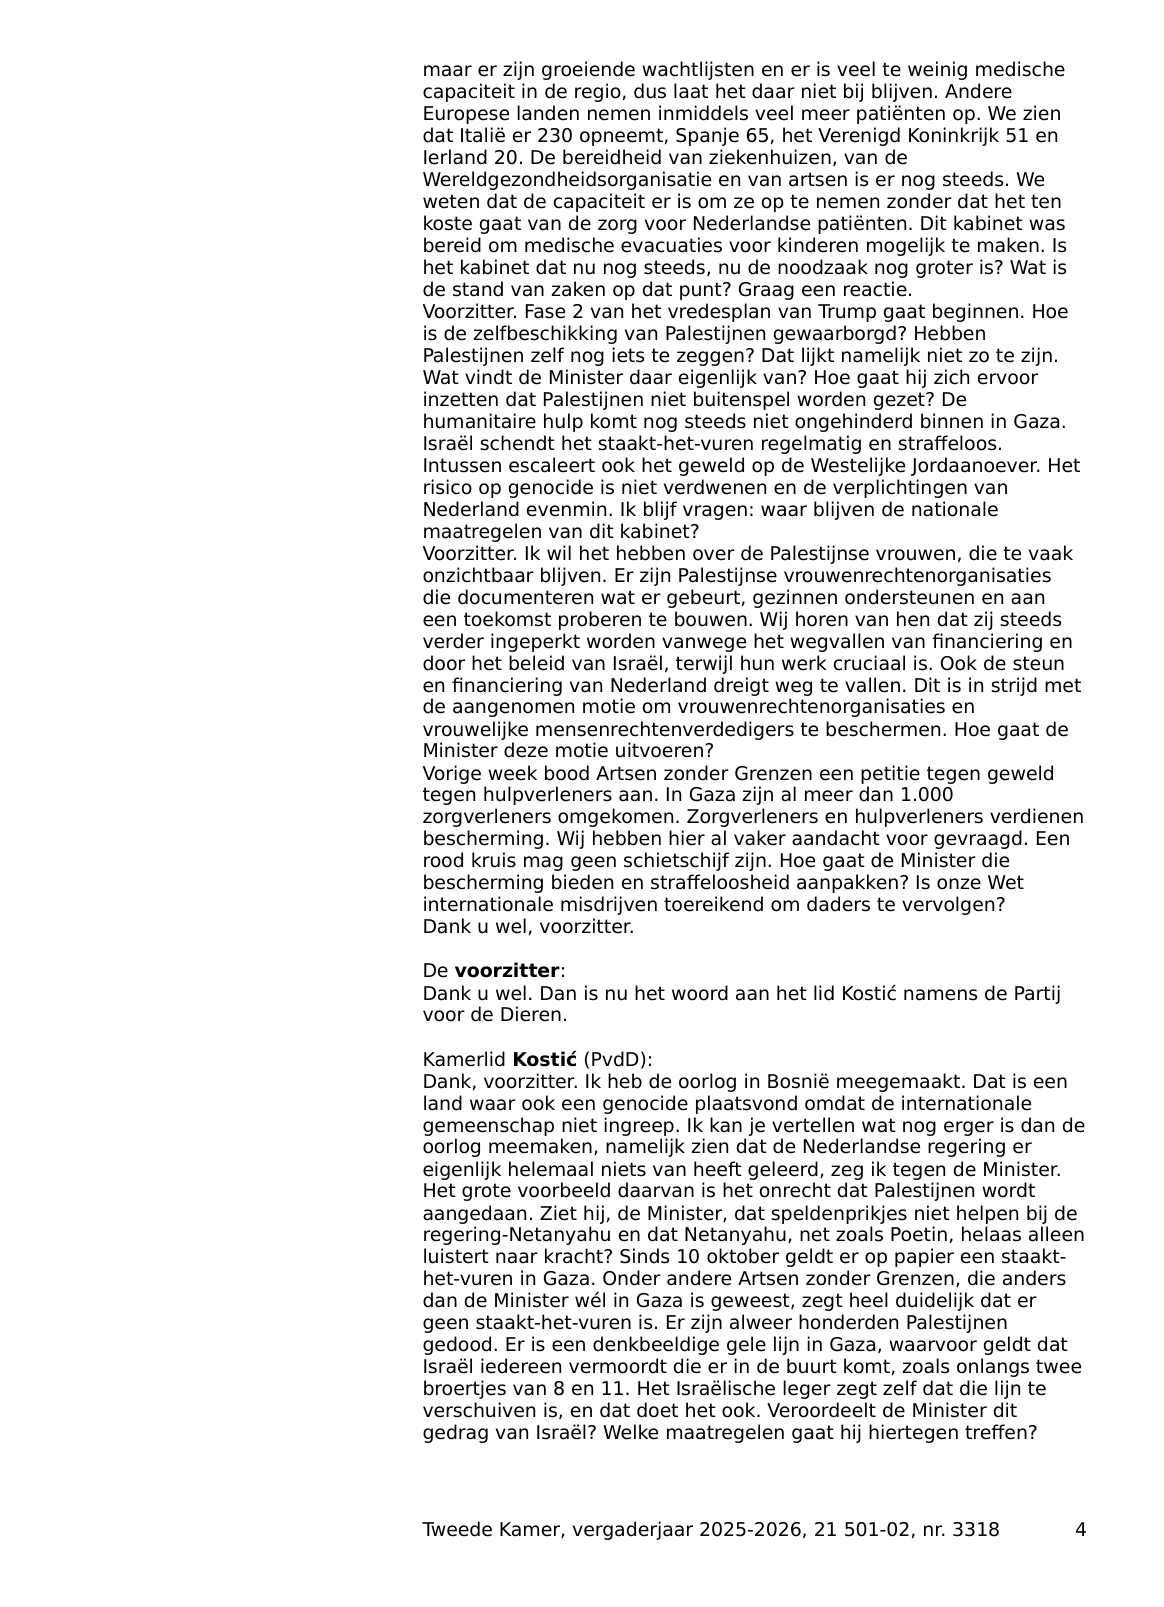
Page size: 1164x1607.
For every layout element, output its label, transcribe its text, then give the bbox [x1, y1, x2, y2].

text Kamerlid Kostić (PvdD): [422, 1048, 1087, 1071]
text De voorzitter: [422, 960, 1087, 982]
text Voorzitter. Fase 2 van het vredesplan van Trump gaat beginnen. Hoe is de zelfbeschikking van Palestijnen gewaarborgd? Hebben Palestijnen zelf nog iets te zeggen? Dat lijkt namelijk niet zo te zijn. Wat vindt de Minister daar eigenlijk van? Hoe gaat hij zich ervoor inzetten dat Palestijnen niet buitenspel worden gezet? De humanitaire hulp komt nog steeds niet ongehinderd binnen in Gaza. Israël schendt het staakt-het-vuren regelmatig en straffeloos. Intussen escaleert ook het geweld op de Westelijke Jordaanoever. Het risico op genocide is niet verdwenen en de verplichtingen van Nederland evenmin. Ik blijf vragen: waar blijven de nationale maatregelen van dit kabinet? [422, 301, 1087, 543]
text Vorige week bood Artsen zonder Grenzen een petitie tegen geweld tegen hulpverleners aan. In Gaza zijn al meer dan 1.000 zorgverleners omgekomen. Zorgverleners en hulpverleners verdienen bescherming. Wij hebben hier al vaker aandacht voor gevraagd. Een rood kruis mag geen schietschijf zijn. Hoe gaat de Minister die bescherming bieden en straffeloosheid aanpakken? Is onze Wet internationale misdrijven toereikend om daders te vervolgen? [422, 762, 1087, 916]
text Voorzitter. Ik wil het hebben over de Palestijnse vrouwen, die te vaak onzichtbaar blijven. Er zijn Palestijnse vrouwenrechtenorganisaties die documenteren wat er gebeurt, gezinnen ondersteunen en aan een toekomst proberen te bouwen. Wij horen van hen dat zij steeds verder ingeperkt worden vanwege het wegvallen van financiering en door het beleid van Israël, terwijl hun werk cruciaal is. Ook de steun en financiering van Nederland dreigt weg te vallen. Dit is in strijd met de aangenomen motie om vrouwenrechtenorganisaties en vrouwelijke mensenrechtenverdedigers te beschermen. Hoe gaat de Minister deze motie uitvoeren? [422, 543, 1087, 762]
text Dank u wel. Dan is nu het woord aan het lid Kostić namens de Partij voor de Dieren. [422, 982, 1087, 1026]
text Dank u wel, voorzitter. [422, 916, 1087, 938]
text Dank, voorzitter. Ik heb de oorlog in Bosnië meegemaakt. Dat is een land waar ook een genocide plaatsvond omdat de internationale gemeenschap niet ingreep. Ik kan je vertellen wat nog erger is dan de oorlog meemaken, namelijk zien dat de Nederlandse regering er eigenlijk helemaal niets van heeft geleerd, zeg ik tegen de Minister. Het grote voorbeeld daarvan is het onrecht dat Palestijnen wordt aangedaan. Ziet hij, de Minister, dat speldenprikjes niet helpen bij de regering-Netanyahu en dat Netanyahu, net zoals Poetin, helaas alleen luistert naar kracht? Sinds 10 oktober geldt er op papier een staakt-het-vuren in Gaza. Onder andere Artsen zonder Grenzen, die anders dan de Minister wél in Gaza is geweest, zegt heel duidelijk dat er geen staakt-het-vuren is. Er zijn alweer honderden Palestijnen gedood. Er is een denkbeeldige gele lijn in Gaza, waarvoor geldt dat Israël iedereen vermoordt die er in de buurt komt, zoals onlangs twee broertjes van 8 en 11. Het Israëlische leger zegt zelf dat die lijn te verschuiven is, en dat doet het ook. Veroordeelt de Minister dit gedrag van Israël? Welke maatregelen gaat hij hiertegen treffen? [422, 1071, 1087, 1444]
text maar er zijn groeiende wachtlijsten en er is veel te weinig medische capaciteit in de regio, dus laat het daar niet bij blijven. Andere Europese landen nemen inmiddels veel meer patiënten op. We zien dat Italië er 230 opneemt, Spanje 65, het Verenigd Koninkrijk 51 en Ierland 20. De bereidheid van ziekenhuizen, van de Wereldgezondheidsorganisatie en van artsen is er nog steeds. We weten dat de capaciteit er is om ze op te nemen zonder dat het ten koste gaat van de zorg voor Nederlandse patiënten. Dit kabinet was bereid om medische evacuaties voor kinderen mogelijk te maken. Is het kabinet dat nu nog steeds, nu de noodzaak nog groter is? Wat is de stand van zaken op dat punt? Graag een reactie. [422, 59, 1087, 301]
